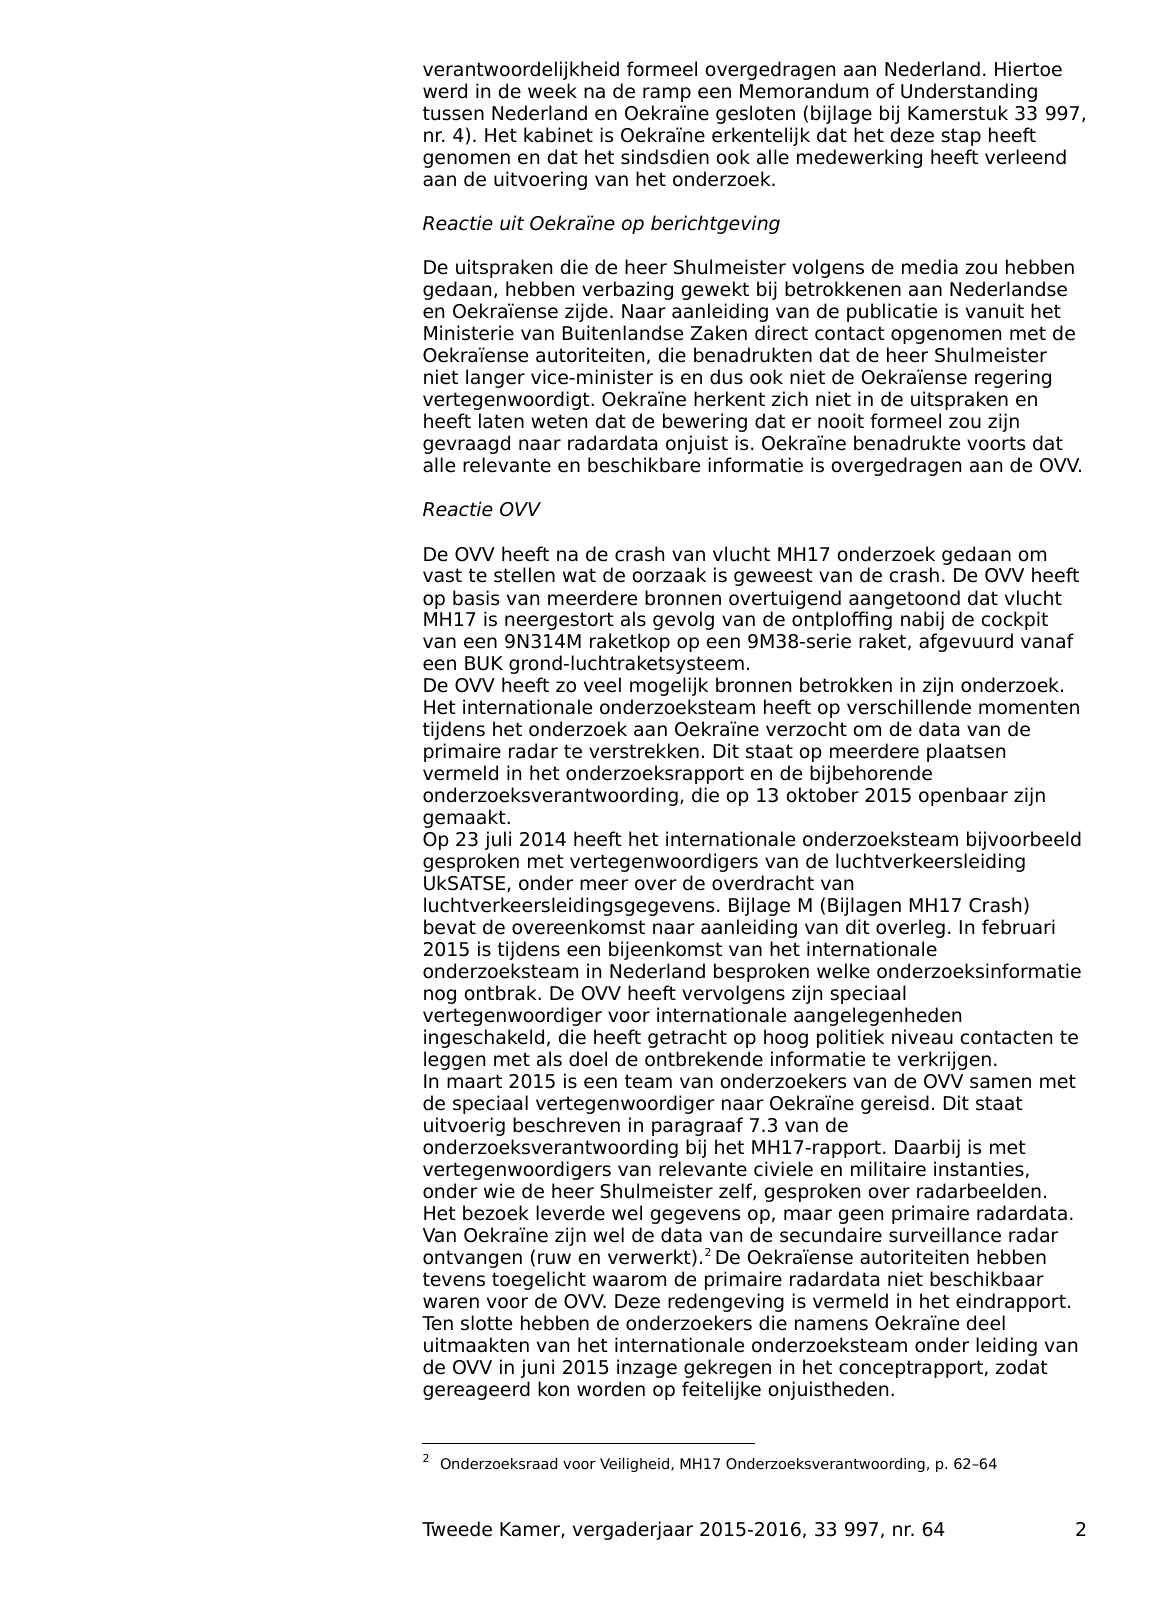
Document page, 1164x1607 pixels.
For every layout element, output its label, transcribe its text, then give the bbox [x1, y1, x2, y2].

text verantwoordelijkheid formeel overgedragen aan Nederland. Hiertoe werd in de week na de ramp een Memorandum of Understanding tussen Nederland en Oekraïne gesloten (bijlage bij Kamerstuk 33 997, nr. 4). Het kabinet is Oekraïne erkentelijk dat het deze stap heeft genomen en dat het sindsdien ook alle medewerking heeft verleend aan de uitvoering van het onderzoek. [422, 59, 1087, 191]
text De uitspraken die de heer Shulmeister volgens de media zou hebben gedaan, hebben verbazing gewekt bij betrokkenen aan Nederlandse en Oekraïense zijde. Naar aanleiding van de publicatie is vanuit het Ministerie van Buitenlandse Zaken direct contact opgenomen met de Oekraïense autoriteiten, die benadrukten dat de heer Shulmeister niet langer vice-minister is en dus ook niet de Oekraïense regering vertegenwoordigt. Oekraïne herkent zich niet in de uitspraken en heeft laten weten dat de bewering dat er nooit formeel zou zijn gevraagd naar radardata onjuist is. Oekraïne benadrukte voorts dat alle relevante en beschikbare informatie is overgedragen aan de OVV. [422, 257, 1087, 477]
text Onderzoeksraad voor Veiligheid, MH17 Onderzoeksverantwoording, p. 62–64 [422, 1452, 1087, 1474]
text De OVV heeft zo veel mogelijk bronnen betrokken in zijn onderzoek. Het internationale onderzoeksteam heeft op verschillende momenten tijdens het onderzoek aan Oekraïne verzocht om de data van de primaire radar te verstrekken. Dit staat op meerdere plaatsen vermeld in het onderzoeksrapport en de bijbehorende onderzoeksverantwoording, die op 13 oktober 2015 openbaar zijn gemaakt. [422, 675, 1087, 829]
subtitle Reactie uit Oekraïne op berichtgeving [422, 213, 1087, 235]
subtitle Reactie OVV [422, 499, 1087, 521]
text Op 23 juli 2014 heeft het internationale onderzoeksteam bijvoorbeeld gesproken met vertegenwoordigers van de luchtverkeersleiding UkSATSE, onder meer over de overdracht van luchtverkeersleidingsgegevens. Bijlage M (Bijlagen MH17 Crash) bevat de overeenkomst naar aanleiding van dit overleg. In februari 2015 is tijdens een bijeenkomst van het internationale onderzoeksteam in Nederland besproken welke onderzoeksinformatie nog ontbrak. De OVV heeft vervolgens zijn speciaal vertegenwoordiger voor internationale aangelegenheden ingeschakeld, die heeft getracht op hoog politiek niveau contacten te leggen met als doel de ontbrekende informatie te verkrijgen. [422, 829, 1087, 1071]
text In maart 2015 is een team van onderzoekers van de OVV samen met de speciaal vertegenwoordiger naar Oekraïne gereisd. Dit staat uitvoerig beschreven in paragraaf 7.3 van de onderzoeksverantwoording bij het MH17-rapport. Daarbij is met vertegenwoordigers van relevante civiele en militaire instanties, onder wie de heer Shulmeister zelf, gesproken over radarbeelden. Het bezoek leverde wel gegevens op, maar geen primaire radardata. Van Oekraïne zijn wel de data van de secundaire surveillance radar ontvangen (ruw en verwerkt).De Oekraïense autoriteiten hebben tevens toegelicht waarom de primaire radardata niet beschikbaar waren voor de OVV. Deze redengeving is vermeld in het eindrapport. Ten slotte hebben de onderzoekers die namens Oekraïne deel uitmaakten van het internationale onderzoeksteam onder leiding van de OVV in juni 2015 inzage gekregen in het conceptrapport, zodat gereageerd kon worden op feitelijke onjuistheden. [422, 1071, 1087, 1401]
text De OVV heeft na de crash van vlucht MH17 onderzoek gedaan om vast te stellen wat de oorzaak is geweest van de crash. De OVV heeft op basis van meerdere bronnen overtuigend aangetoond dat vlucht MH17 is neergestort als gevolg van de ontploffing nabij de cockpit van een 9N314M raketkop op een 9M38-serie raket, afgevuurd vanaf een BUK grond-luchtraketsysteem. [422, 543, 1087, 675]
